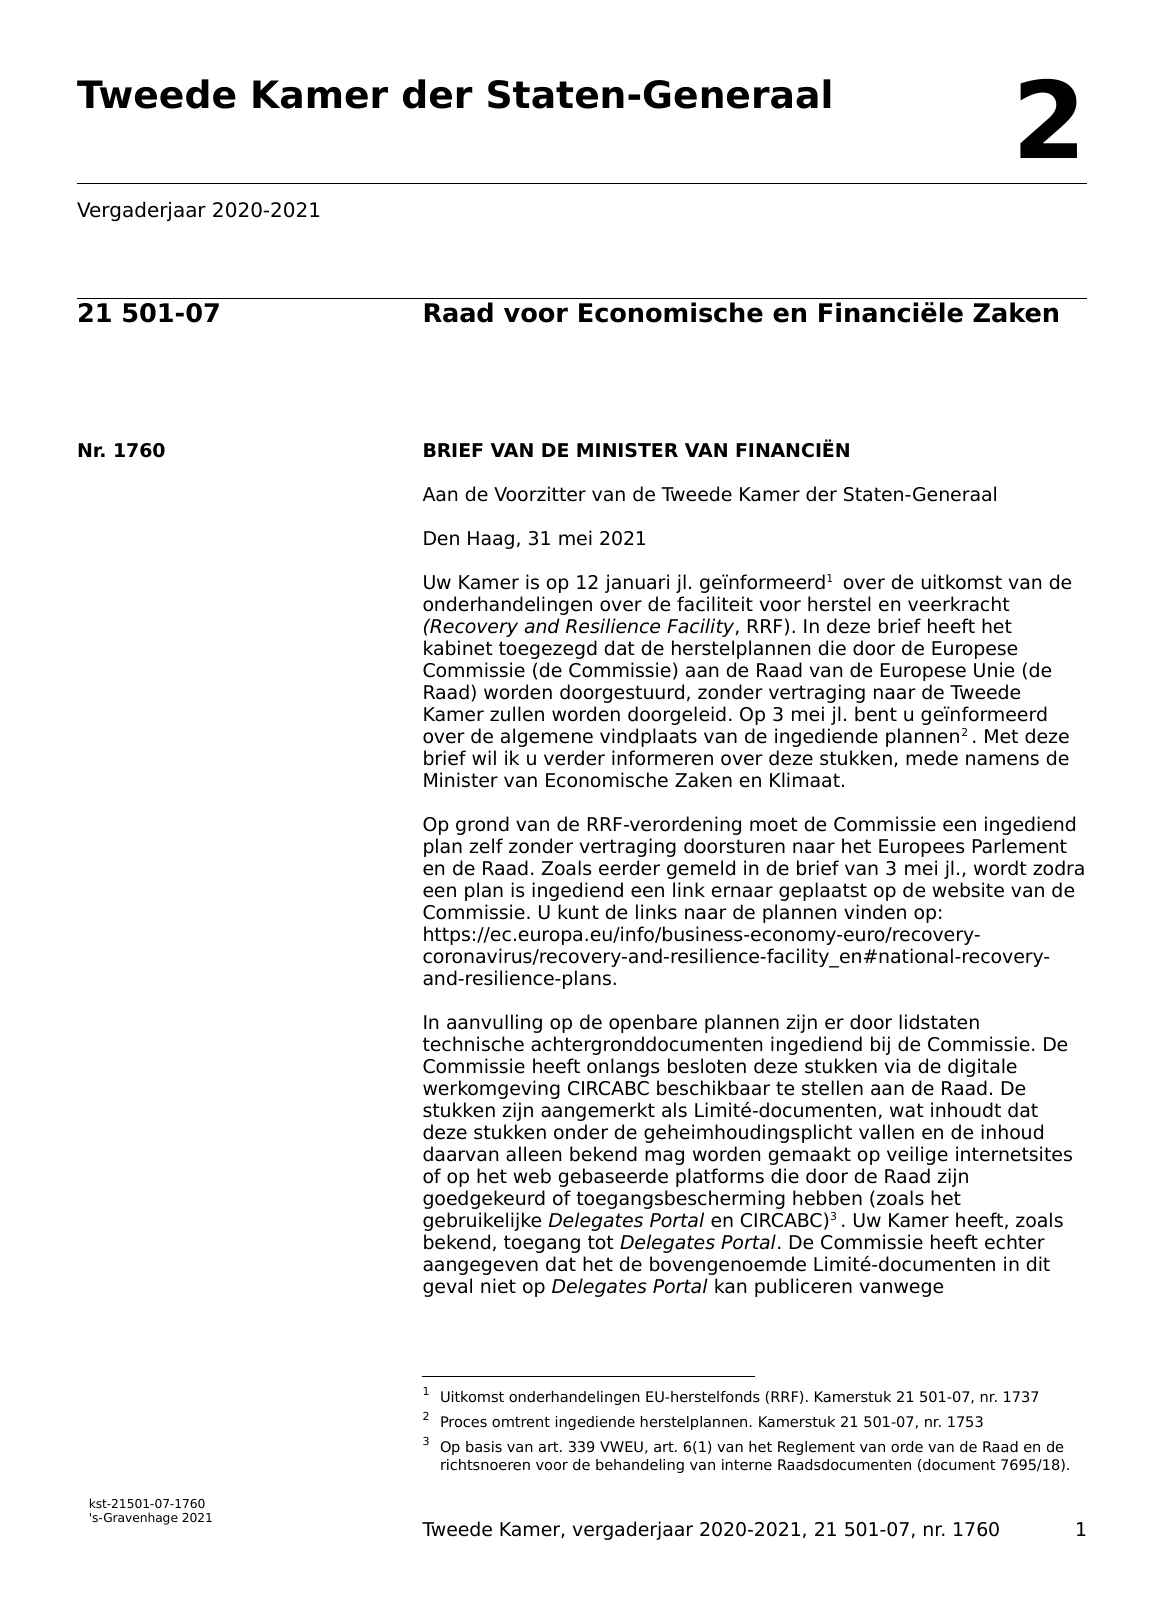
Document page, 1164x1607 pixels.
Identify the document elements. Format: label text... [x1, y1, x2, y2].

text Proces omtrent ingediende herstelplannen. Kamerstuk 21 501-07, nr. 1753 [422, 1410, 1087, 1432]
text Uitkomst onderhandelingen EU-herstelfonds (RRF). Kamerstuk 21 501-07, nr. 1737 [422, 1385, 1087, 1407]
text Op basis van art. 339 VWEU, art. 6(1) van het Reglement van orde van de Raad en de richtsnoeren voor de behandeling van interne Raadsdocumenten (document 7695/18). [422, 1435, 1087, 1474]
table_header Tweede Kamer der Staten-Generaal [77, 59, 886, 183]
text In aanvulling op de openbare plannen zijn er door lidstaten technische achtergronddocumenten ingediend bij de Commissie. De Commissie heeft onlangs besloten deze stukken via de digitale werkomgeving CIRCABC beschikbaar te stellen aan de Raad. De stukken zijn aangemerkt als Limité-documenten, wat inhoudt dat deze stukken onder de geheimhoudingsplicht vallen en de inhoud daarvan alleen bekend mag worden gemaakt op veilige internetsites of op het web gebaseerde platforms die door de Raad zijn goedgekeurd of toegangsbescherming hebben (zoals het gebruikelijke Delegates Portal en CIRCABC). Uw Kamer heeft, zoals bekend, toegang tot Delegates Portal. De Commissie heeft echter aangegeven dat het de bovengenoemde Limité-documenten in dit geval niet op Delegates Portal kan publiceren vanwege [422, 1012, 1087, 1298]
table_header 2 [886, 59, 1087, 183]
text Den Haag, 31 mei 2021 [422, 528, 1087, 550]
text Aan de Voorzitter van de Tweede Kamer der Staten-Generaal [422, 484, 1087, 506]
text Uw Kamer is op 12 januari jl. geïnformeerd over de uitkomst van de onderhandelingen over de faciliteit voor herstel en veerkracht (Recovery and Resilience Facility, RRF). In deze brief heeft het kabinet toegezegd dat de herstelplannen die door de Europese Commissie (de Commissie) aan de Raad van de Europese Unie (de Raad) worden doorgestuurd, zonder vertraging naar de Tweede Kamer zullen worden doorgeleid. Op 3 mei jl. bent u geïnformeerd over de algemene vindplaats van de ingediende plannen. Met deze brief wil ik u verder informeren over deze stukken, mede namens de Minister van Economische Zaken en Klimaat. [422, 572, 1087, 792]
text kst-21501-07-1760 [88, 1497, 323, 1511]
table_cell Vergaderjaar 2020-2021 [77, 184, 1087, 298]
text 's-Gravenhage 2021 [88, 1511, 323, 1525]
subtitle 21 501-07 Raad voor Economische en Financiële Zaken [77, 299, 1087, 329]
text Op grond van de RRF-verordening moet de Commissie een ingediend plan zelf zonder vertraging doorsturen naar het Europees Parlement en de Raad. Zoals eerder gemeld in de brief van 3 mei jl., wordt zodra een plan is ingediend een link ernaar geplaatst op de website van de Commissie. U kunt de links naar de plannen vinden op: https://ec.europa.eu/info/business-economy-euro/recovery-coronavirus/recovery-and-resilience-facility_en#national-recovery-and-resilience-plans. [422, 814, 1087, 990]
subtitle Nr. 1760 BRIEF VAN DE MINISTER VAN FINANCIËN [77, 440, 1087, 462]
